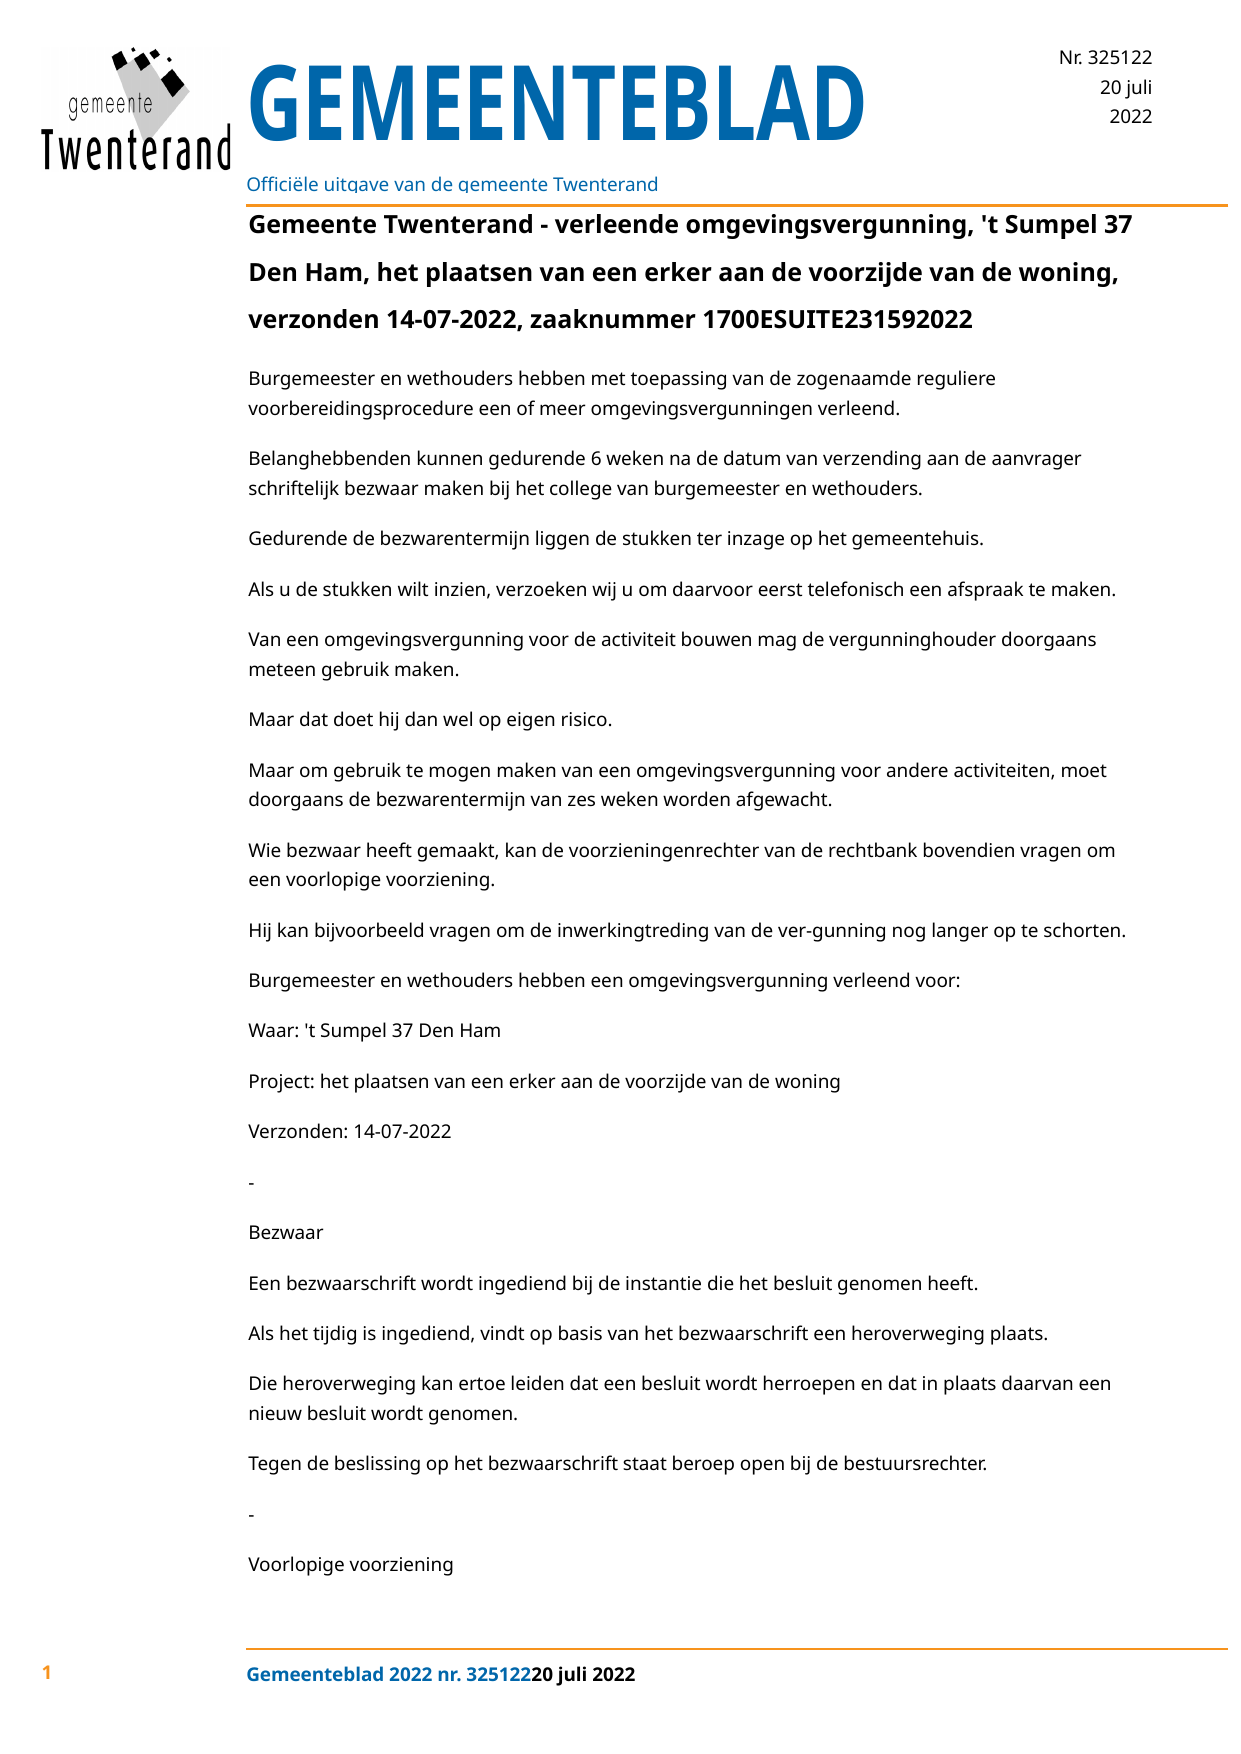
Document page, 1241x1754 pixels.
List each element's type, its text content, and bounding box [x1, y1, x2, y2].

text Wie bezwaar heeft gemaakt, kan de voorzieningenrechter van de rechtbank bovendien vragen om een voorlopige voorziening. [248, 837, 1152, 892]
text - [248, 1169, 1152, 1194]
text Maar om gebruik te mogen maken van een omgevingsvergunning voor andere activiteiten, moet doorgaans de bezwarentermijn van zes weken worden afgewacht. [248, 757, 1152, 812]
text Bezwaar [248, 1219, 1152, 1245]
text Burgemeester en wethouders hebben met toepassing van de zogenaamde reguliere voorbereidingsprocedure een of meer omgevingsvergunningen verleend. [248, 366, 1152, 421]
text Hij kan bijvoorbeeld vragen om de inwerkingtreding van de ver-gunning nog langer op te schorten. [248, 917, 1152, 942]
text - [248, 1501, 1152, 1527]
text Gemeente Twenterand - verleende omgevingsvergunning, 't Sumpel 37 Den Ham, het plaatsen van een erker aan de voorzijde van de woning, verzonden 14-07-2022, zaaknummer 1700ESUITE231592022 [248, 207, 1152, 336]
text Van een omgevingsvergunning voor de activiteit bouwen mag de vergunninghouder doorgaans meteen gebruik maken. [248, 626, 1152, 682]
picture [41, 47, 231, 172]
text Waar: 't Sumpel 37 Den Ham [248, 1018, 1152, 1043]
text Voorlopige voorziening [248, 1551, 1152, 1577]
text Die heroverweging kan ertoe leiden dat een besluit wordt herroepen en dat in plaats daarvan een nieuw besluit wordt genomen. [248, 1371, 1152, 1426]
text Burgemeester en wethouders hebben een omgevingsvergunning verleend voor: [248, 967, 1152, 993]
text Belanghebbenden kunnen gedurende 6 weken na de datum van verzending aan de aanvrager schriftelijk bezwaar maken bij het college van burgemeester en wethouders. [248, 446, 1152, 501]
text Verzonden: 14-07-2022 [248, 1118, 1152, 1144]
text Maar dat doet hij dan wel op eigen risico. [248, 706, 1152, 732]
text Een bezwaarschrift wordt ingediend bij de instantie die het besluit genomen heeft. [248, 1270, 1152, 1295]
text Tegen de beslissing op het bezwaarschrift staat beroep open bij de bestuursrechter. [248, 1451, 1152, 1476]
text Als u de stukken wilt inzien, verzoeken wij u om daarvoor eerst telefonisch een afspraak te maken. [248, 576, 1152, 602]
text Gedurende de bezwarentermijn liggen de stukken ter inzage op het gemeentehuis. [248, 526, 1152, 551]
text Als het tijdig is ingediend, vindt op basis van het bezwaarschrift een heroverweging plaats. [248, 1320, 1152, 1346]
text Project: het plaatsen van een erker aan de voorzijde van de woning [248, 1068, 1152, 1094]
